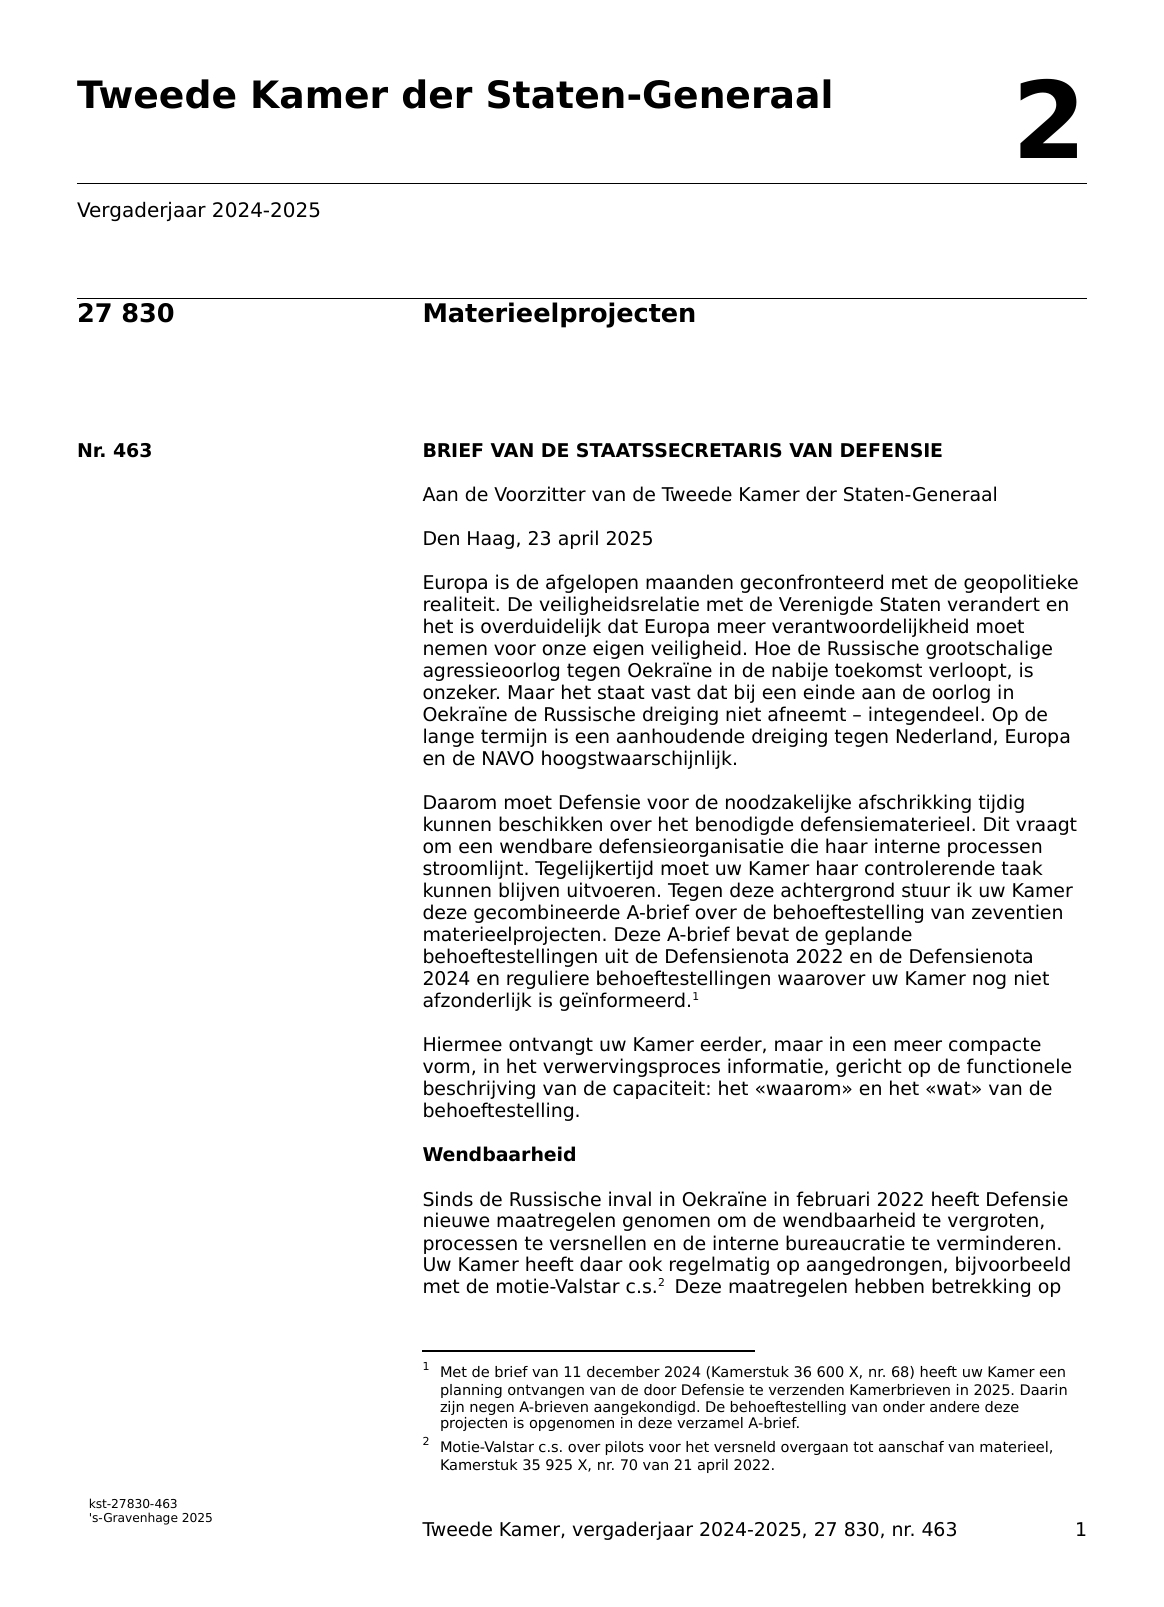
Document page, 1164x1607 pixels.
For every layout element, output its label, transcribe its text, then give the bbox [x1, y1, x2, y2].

subtitle 27 830 Materieelprojecten [77, 299, 1087, 329]
text Motie-Valstar c.s. over pilots voor het versneld overgaan tot aanschaf van materieel, Kamerstuk 35 925 X, nr. 70 van 21 april 2022. [422, 1435, 1087, 1474]
text Den Haag, 23 april 2025 [422, 528, 1087, 550]
table_header Tweede Kamer der Staten-Generaal [77, 59, 886, 183]
table_cell Vergaderjaar 2024-2025 [77, 184, 1087, 298]
text Daarom moet Defensie voor de noodzakelijke afschrikking tijdig kunnen beschikken over het benodigde defensiematerieel. Dit vraagt om een wendbare defensieorganisatie die haar interne processen stroomlijnt. Tegelijkertijd moet uw Kamer haar controlerende taak kunnen blijven uitvoeren. Tegen deze achtergrond stuur ik uw Kamer deze gecombineerde A-brief over de behoeftestelling van zeventien materieelprojecten. Deze A-brief bevat de geplande behoeftestellingen uit de Defensienota 2022 en de Defensienota 2024 en reguliere behoeftestellingen waarover uw Kamer nog niet afzonderlijk is geïnformeerd. [422, 792, 1087, 1012]
text 's-Gravenhage 2025 [88, 1511, 323, 1525]
table_header 2 [886, 59, 1087, 183]
text Europa is de afgelopen maanden geconfronteerd met de geopolitieke realiteit. De veiligheidsrelatie met de Verenigde Staten verandert en het is overduidelijk dat Europa meer verantwoordelijkheid moet nemen voor onze eigen veiligheid. Hoe de Russische grootschalige agressieoorlog tegen Oekraïne in de nabije toekomst verloopt, is onzeker. Maar het staat vast dat bij een einde aan de oorlog in Oekraïne de Russische dreiging niet afneemt – integendeel. Op de lange termijn is een aanhoudende dreiging tegen Nederland, Europa en de NAVO hoogstwaarschijnlijk. [422, 572, 1087, 770]
text kst-27830-463 [88, 1497, 323, 1511]
text Hiermee ontvangt uw Kamer eerder, maar in een meer compacte vorm, in het verwervingsproces informatie, gericht op de functionele beschrijving van de capaciteit: het «waarom» en het «wat» van de behoeftestelling. [422, 1034, 1087, 1122]
subtitle Nr. 463 BRIEF VAN DE STAATSSECRETARIS VAN DEFENSIE [77, 440, 1087, 462]
text Met de brief van 11 december 2024 (Kamerstuk 36 600 X, nr. 68) heeft uw Kamer een planning ontvangen van de door Defensie te verzenden Kamerbrieven in 2025. Daarin zijn negen A-brieven aangekondigd. De behoeftestelling van onder andere deze projecten is opgenomen in deze verzamel A-brief. [422, 1360, 1087, 1432]
subtitle Wendbaarheid [422, 1144, 1087, 1166]
text Sinds de Russische inval in Oekraïne in februari 2022 heeft Defensie nieuwe maatregelen genomen om de wendbaarheid te vergroten, processen te versnellen en de interne bureaucratie te verminderen. Uw Kamer heeft daar ook regelmatig op aangedrongen, bijvoorbeeld met de motie-Valstar c.s. Deze maatregelen hebben betrekking op [422, 1188, 1087, 1298]
text Aan de Voorzitter van de Tweede Kamer der Staten-Generaal [422, 484, 1087, 506]
